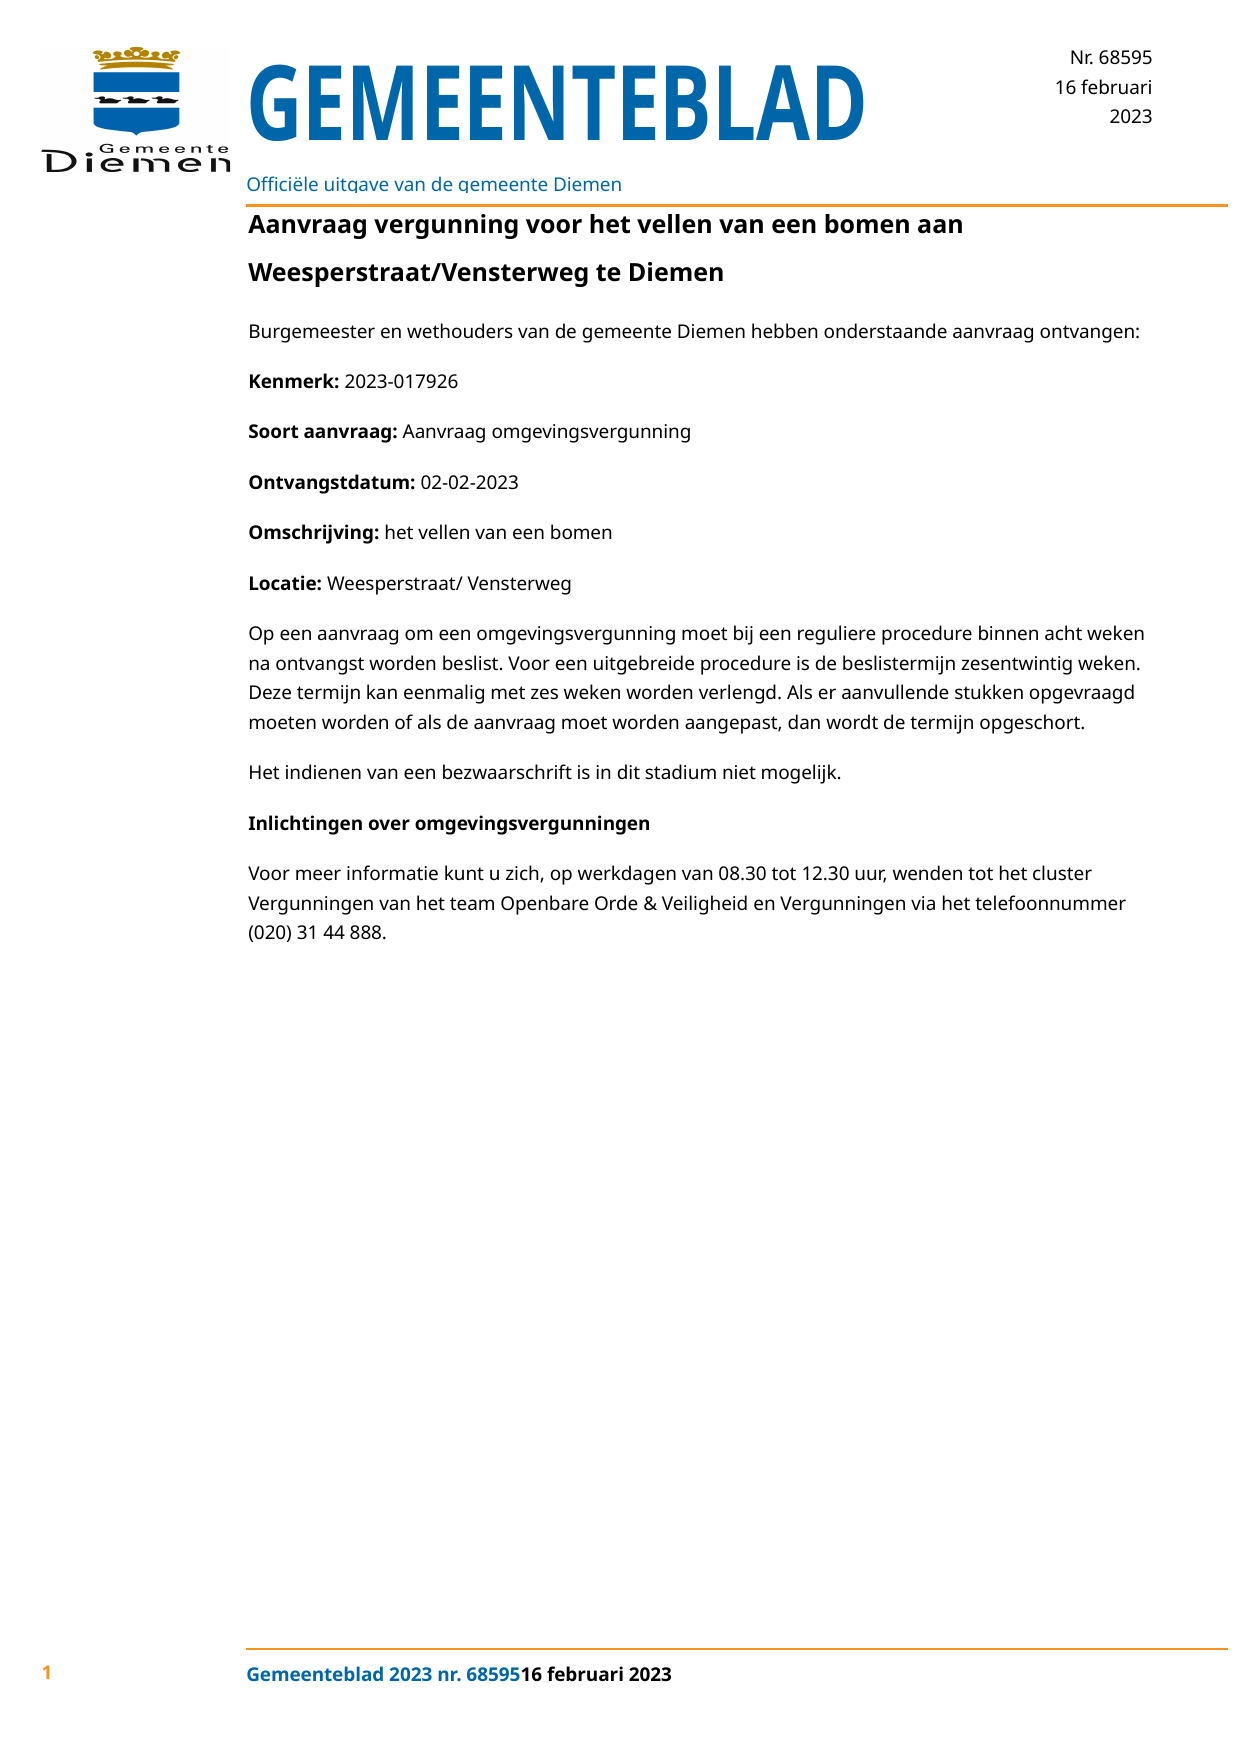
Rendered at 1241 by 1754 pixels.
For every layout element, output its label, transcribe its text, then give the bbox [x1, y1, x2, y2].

text Omschrijving: het vellen van een bomen [248, 519, 1152, 545]
picture [41, 47, 231, 172]
text Op een aanvraag om een omgevingsvergunning moet bij een reguliere procedure binnen acht weken na ontvangst worden beslist. Voor een uitgebreide procedure is de beslistermijn zesentwintig weken. Deze termijn kan eenmalig met zes weken worden verlengd. Als er aanvullende stukken opgevraagd moeten worden of als de aanvraag moet worden aangepast, dan wordt de termijn opgeschort. [248, 620, 1152, 735]
text Burgemeester en wethouders van de gemeente Diemen hebben onderstaande aanvraag ontvangen: [248, 318, 1152, 344]
text Kenmerk: 2023-017926 [248, 368, 1152, 394]
text Aanvraag vergunning voor het vellen van een bomen aan Weesperstraat/Vensterweg te Diemen [248, 207, 1152, 288]
text Ontvangstdatum: 02-02-2023 [248, 469, 1152, 495]
text Soort aanvraag: Aanvraag omgevingsvergunning [248, 419, 1152, 444]
text Het indienen van een bezwaarschrift is in dit stadium niet mogelijk. [248, 759, 1152, 785]
text Locatie: Weesperstraat/ Vensterweg [248, 570, 1152, 596]
text Inlichtingen over omgevingsvergunningen [248, 810, 1152, 836]
text Voor meer informatie kunt u zich, op werkdagen van 08.30 tot 12.30 uur, wenden tot het cluster Vergunningen van het team Openbare Orde & Veiligheid en Vergunningen via het telefoonnummer (020) 31 44 888. [248, 860, 1152, 945]
